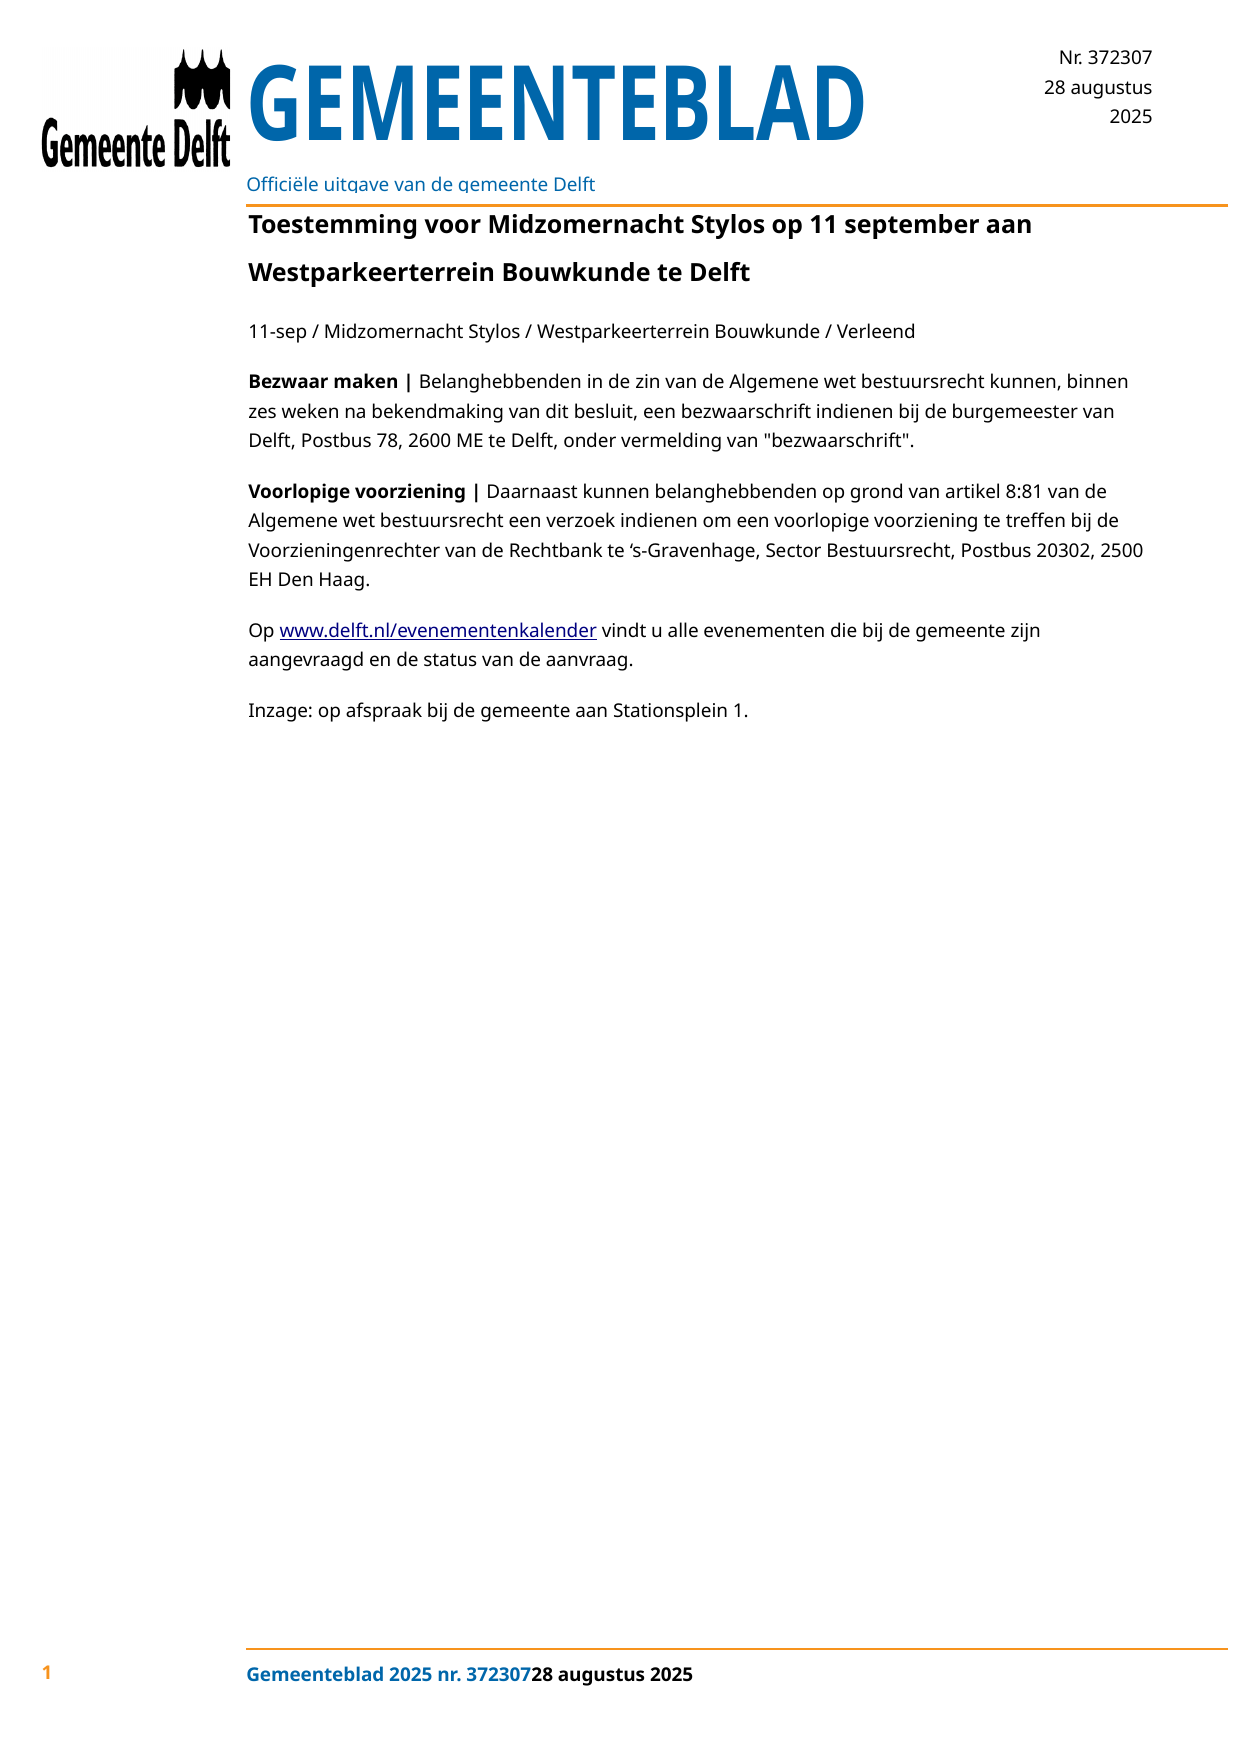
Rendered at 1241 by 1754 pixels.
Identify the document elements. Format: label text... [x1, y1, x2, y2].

text Inzage: op afspraak bij de gemeente aan Stationsplein 1. [248, 697, 1152, 723]
text Bezwaar maken | Belanghebbenden in de zin van de Algemene wet bestuursrecht kunnen, binnen zes weken na bekendmaking van dit besluit, een bezwaarschrift indienen bij de burgemeester van Delft, Postbus 78, 2600 ME te Delft, onder vermelding van "bezwaarschrift". [248, 368, 1152, 453]
text Op www.delft.nl/evenementenkalender vindt u alle evenementen die bij de gemeente zijn aangevraagd en de status van de aanvraag. [248, 617, 1152, 672]
text Voorlopige voorziening | Daarnaast kunnen belanghebbenden op grond van artikel 8:81 van de Algemene wet bestuursrecht een verzoek indienen om een voorlopige voorziening te treffen bij de Voorzieningenrechter van de Rechtbank te ‘s-Gravenhage, Sector Bestuursrecht, Postbus 20302, 2500 EH Den Haag. [248, 478, 1152, 592]
picture [41, 47, 231, 172]
text 11-sep / Midzomernacht Stylos / Westparkeerterrein Bouwkunde / Verleend [248, 318, 1152, 344]
text Toestemming voor Midzomernacht Stylos op 11 september aan Westparkeerterrein Bouwkunde te Delft [248, 207, 1152, 288]
